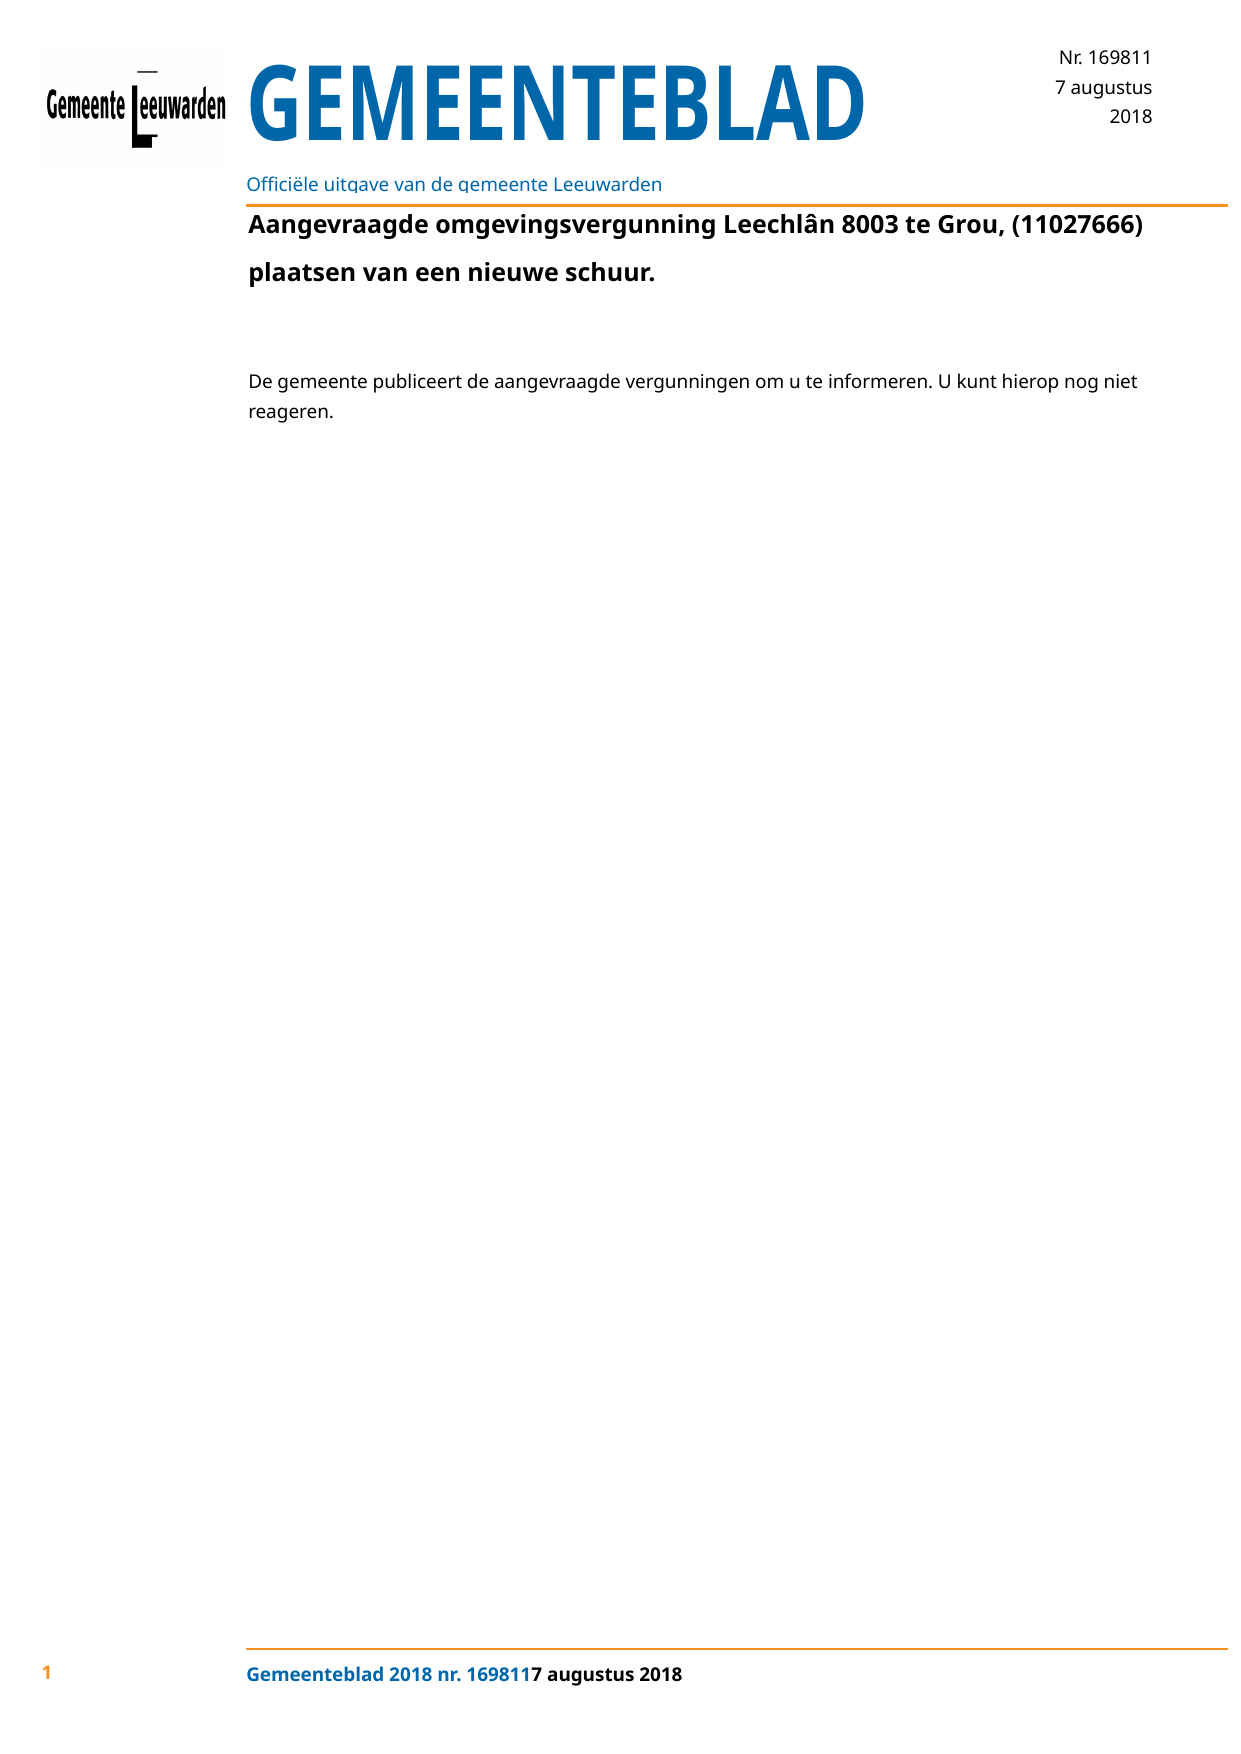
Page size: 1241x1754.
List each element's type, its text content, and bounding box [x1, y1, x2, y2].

picture [41, 47, 231, 172]
text Aangevraagde omgevingsvergunning Leechlân 8003 te Grou, (11027666) plaatsen van een nieuwe schuur. [248, 207, 1152, 288]
text De gemeente publiceert de aangevraagde vergunningen om u te informeren. U kunt hierop nog niet reageren. [248, 368, 1152, 424]
